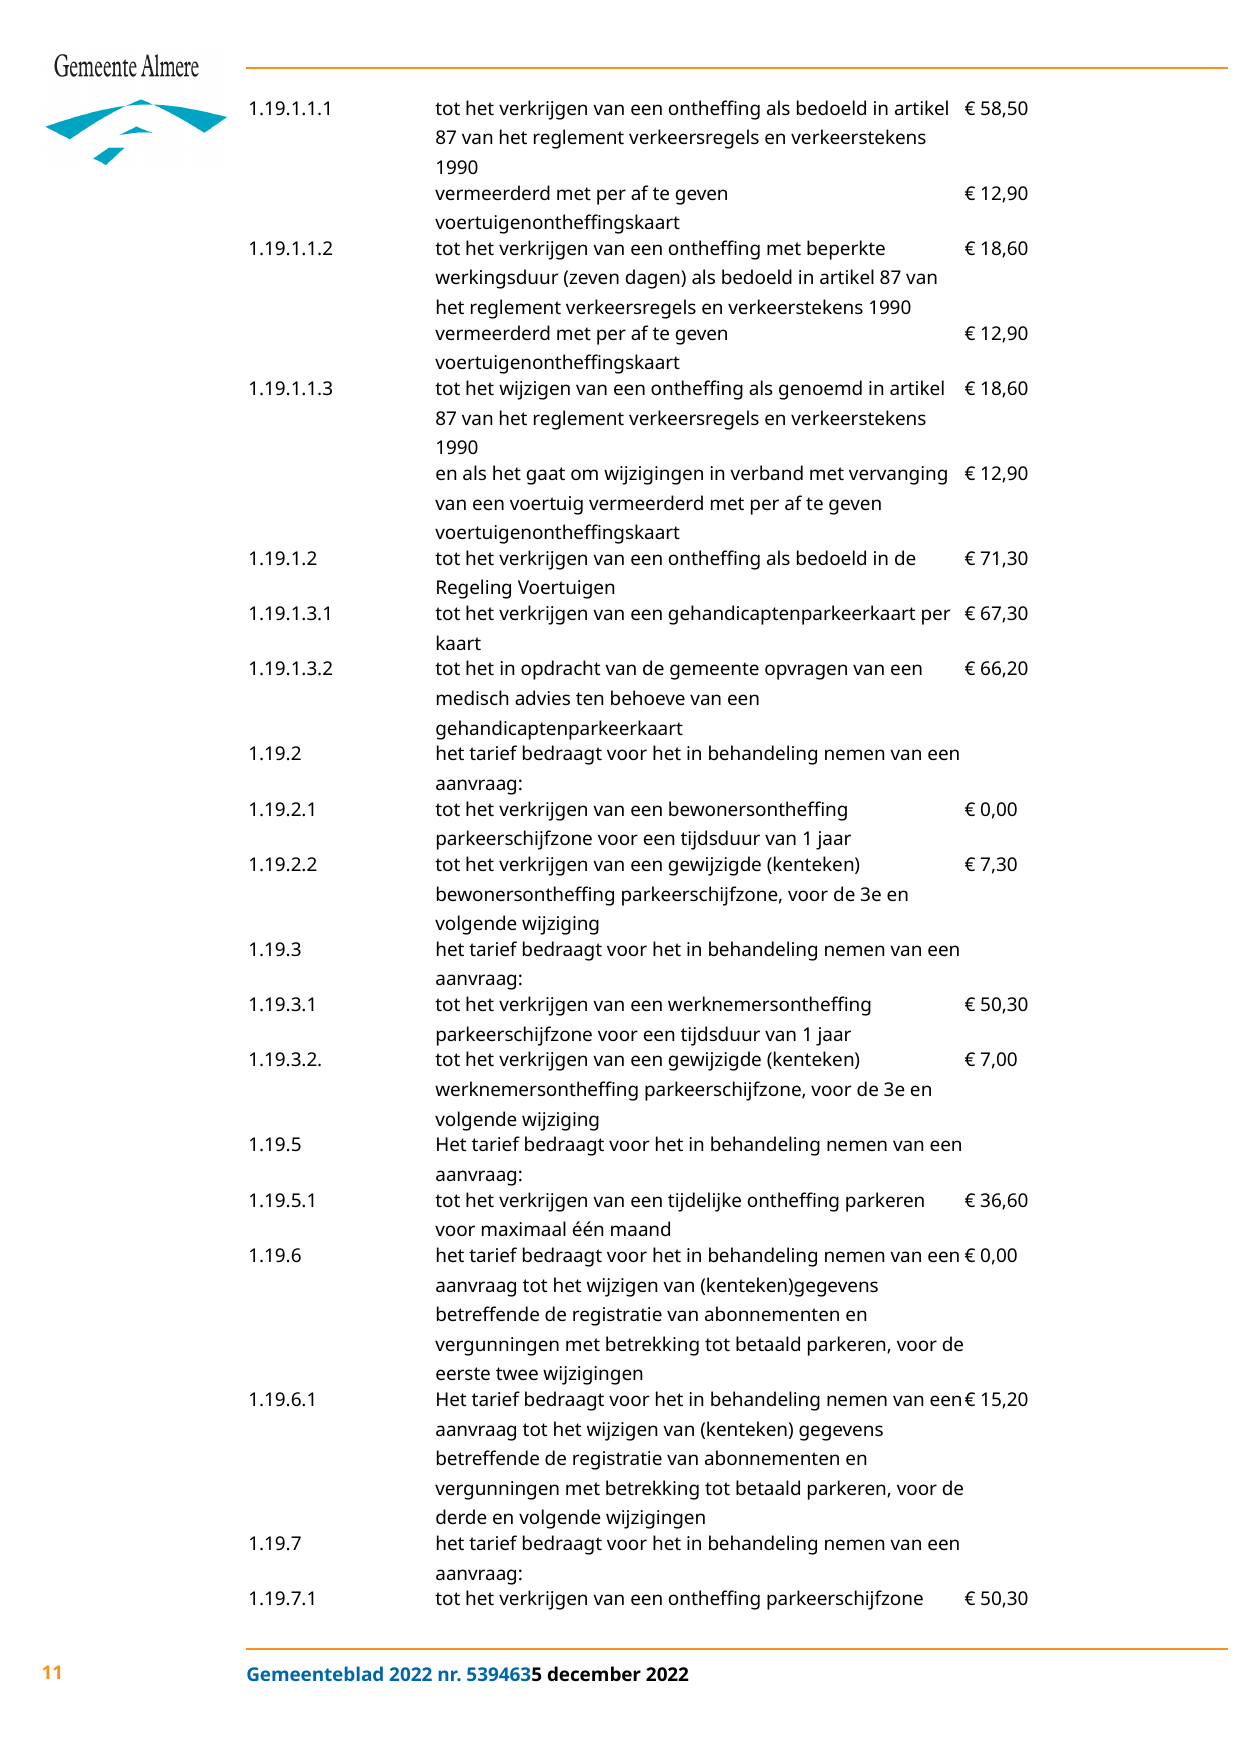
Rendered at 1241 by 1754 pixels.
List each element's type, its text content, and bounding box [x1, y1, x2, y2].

table_cell tot het verkrijgen van een bewonersontheffing parkeerschijfzone voor een tijdsduur van 1 jaar [435, 796, 964, 851]
table_cell [964, 1132, 1152, 1187]
table_cell 1.19.6.1 [248, 1386, 435, 1530]
table_cell 1.19.2.1 [248, 796, 435, 851]
table_cell € 58,50 [964, 95, 1152, 180]
table_cell tot het wijzigen van een ontheffing als genoemd in artikel 87 van het reglement verkeersregels en verkeerstekens 1990 [435, 375, 964, 460]
table_cell € 66,20 [964, 656, 1152, 741]
table_cell [964, 936, 1152, 991]
table_cell € 18,60 [964, 375, 1152, 460]
table_cell en als het gaat om wijzigingen in verband met vervanging van een voertuig vermeerderd met per af te geven voertuigenontheffingskaart [435, 460, 964, 545]
table_cell vermeerderd met per af te geven voertuigenontheffingskaart [435, 180, 964, 235]
table_cell € 50,30 [964, 991, 1152, 1047]
picture [41, 47, 231, 172]
table_cell € 15,20 [964, 1386, 1152, 1530]
table_cell € 0,00 [964, 1242, 1152, 1386]
table_cell € 67,30 [964, 600, 1152, 656]
table_cell € 18,60 [964, 235, 1152, 320]
table_cell 1.19.1.3.1 [248, 600, 435, 656]
table_cell tot het verkrijgen van een tijdelijke ontheffing parkeren voor maximaal één maand [435, 1187, 964, 1242]
table_cell € 36,60 [964, 1187, 1152, 1242]
table_cell 1.19.2 [248, 741, 435, 796]
table_cell 1.19.7 [248, 1530, 435, 1586]
table_cell 1.19.1.1.3 [248, 375, 435, 460]
table_cell tot het verkrijgen van een ontheffing parkeerschijfzone [435, 1586, 964, 1611]
table_cell 1.19.3.2. [248, 1047, 435, 1132]
table_cell € 12,90 [964, 180, 1152, 235]
table_cell 1.19.1.1.1 [248, 95, 435, 180]
table_cell [964, 741, 1152, 796]
table_cell [248, 320, 435, 375]
table_cell tot het verkrijgen van een ontheffing als bedoeld in de Regeling Voertuigen [435, 545, 964, 600]
table_cell 1.19.5.1 [248, 1187, 435, 1242]
table_cell tot het verkrijgen van een ontheffing als bedoeld in artikel 87 van het reglement verkeersregels en verkeerstekens 1990 [435, 95, 964, 180]
table_cell vermeerderd met per af te geven voertuigenontheffingskaart [435, 320, 964, 375]
table_cell tot het verkrijgen van een gewijzigde (kenteken) bewonersontheffing parkeerschijfzone, voor de 3e en volgende wijziging [435, 851, 964, 936]
table_cell tot het in opdracht van de gemeente opvragen van een medisch advies ten behoeve van een gehandicaptenparkeerkaart [435, 656, 964, 741]
table_cell 1.19.3 [248, 936, 435, 991]
table_cell € 7,00 [964, 1047, 1152, 1132]
table_cell € 7,30 [964, 851, 1152, 936]
table_cell tot het verkrijgen van een ontheffing met beperkte werkingsduur (zeven dagen) als bedoeld in artikel 87 van het reglement verkeersregels en verkeerstekens 1990 [435, 235, 964, 320]
table_cell € 12,90 [964, 320, 1152, 375]
table_cell tot het verkrijgen van een gewijzigde (kenteken) werknemersontheffing parkeerschijfzone, voor de 3e en volgende wijziging [435, 1047, 964, 1132]
table_cell Het tarief bedraagt voor het in behandeling nemen van een aanvraag: [435, 1132, 964, 1187]
table_cell 1.19.1.2 [248, 545, 435, 600]
table_cell € 12,90 [964, 460, 1152, 545]
table_cell tot het verkrijgen van een werknemersontheffing parkeerschijfzone voor een tijdsduur van 1 jaar [435, 991, 964, 1047]
table_cell tot het verkrijgen van een gehandicaptenparkeerkaart per kaart [435, 600, 964, 656]
table_cell Het tarief bedraagt voor het in behandeling nemen van een aanvraag tot het wijzigen van (kenteken) gegevens betreffende de registratie van abonnementen en vergunningen met betrekking tot betaald parkeren, voor de derde en volgende wijzigingen [435, 1386, 964, 1530]
table_cell het tarief bedraagt voor het in behandeling nemen van een aanvraag tot het wijzigen van (kenteken)gegevens betreffende de registratie van abonnementen en vergunningen met betrekking tot betaald parkeren, voor de eerste twee wijzigingen [435, 1242, 964, 1386]
table_cell [248, 180, 435, 235]
table_cell 1.19.5 [248, 1132, 435, 1187]
table_cell € 71,30 [964, 545, 1152, 600]
table_cell het tarief bedraagt voor het in behandeling nemen van een aanvraag: [435, 936, 964, 991]
table_cell 1.19.2.2 [248, 851, 435, 936]
table_cell 1.19.1.1.2 [248, 235, 435, 320]
table_cell het tarief bedraagt voor het in behandeling nemen van een aanvraag: [435, 741, 964, 796]
table_cell 1.19.1.3.2 [248, 656, 435, 741]
table_cell € 0,00 [964, 796, 1152, 851]
table_cell 1.19.3.1 [248, 991, 435, 1047]
table_cell € 50,30 [964, 1586, 1152, 1611]
table_cell [248, 460, 435, 545]
table_cell het tarief bedraagt voor het in behandeling nemen van een aanvraag: [435, 1530, 964, 1586]
table_cell 1.19.7.1 [248, 1586, 435, 1611]
table_cell [964, 1530, 1152, 1586]
table_cell 1.19.6 [248, 1242, 435, 1386]
